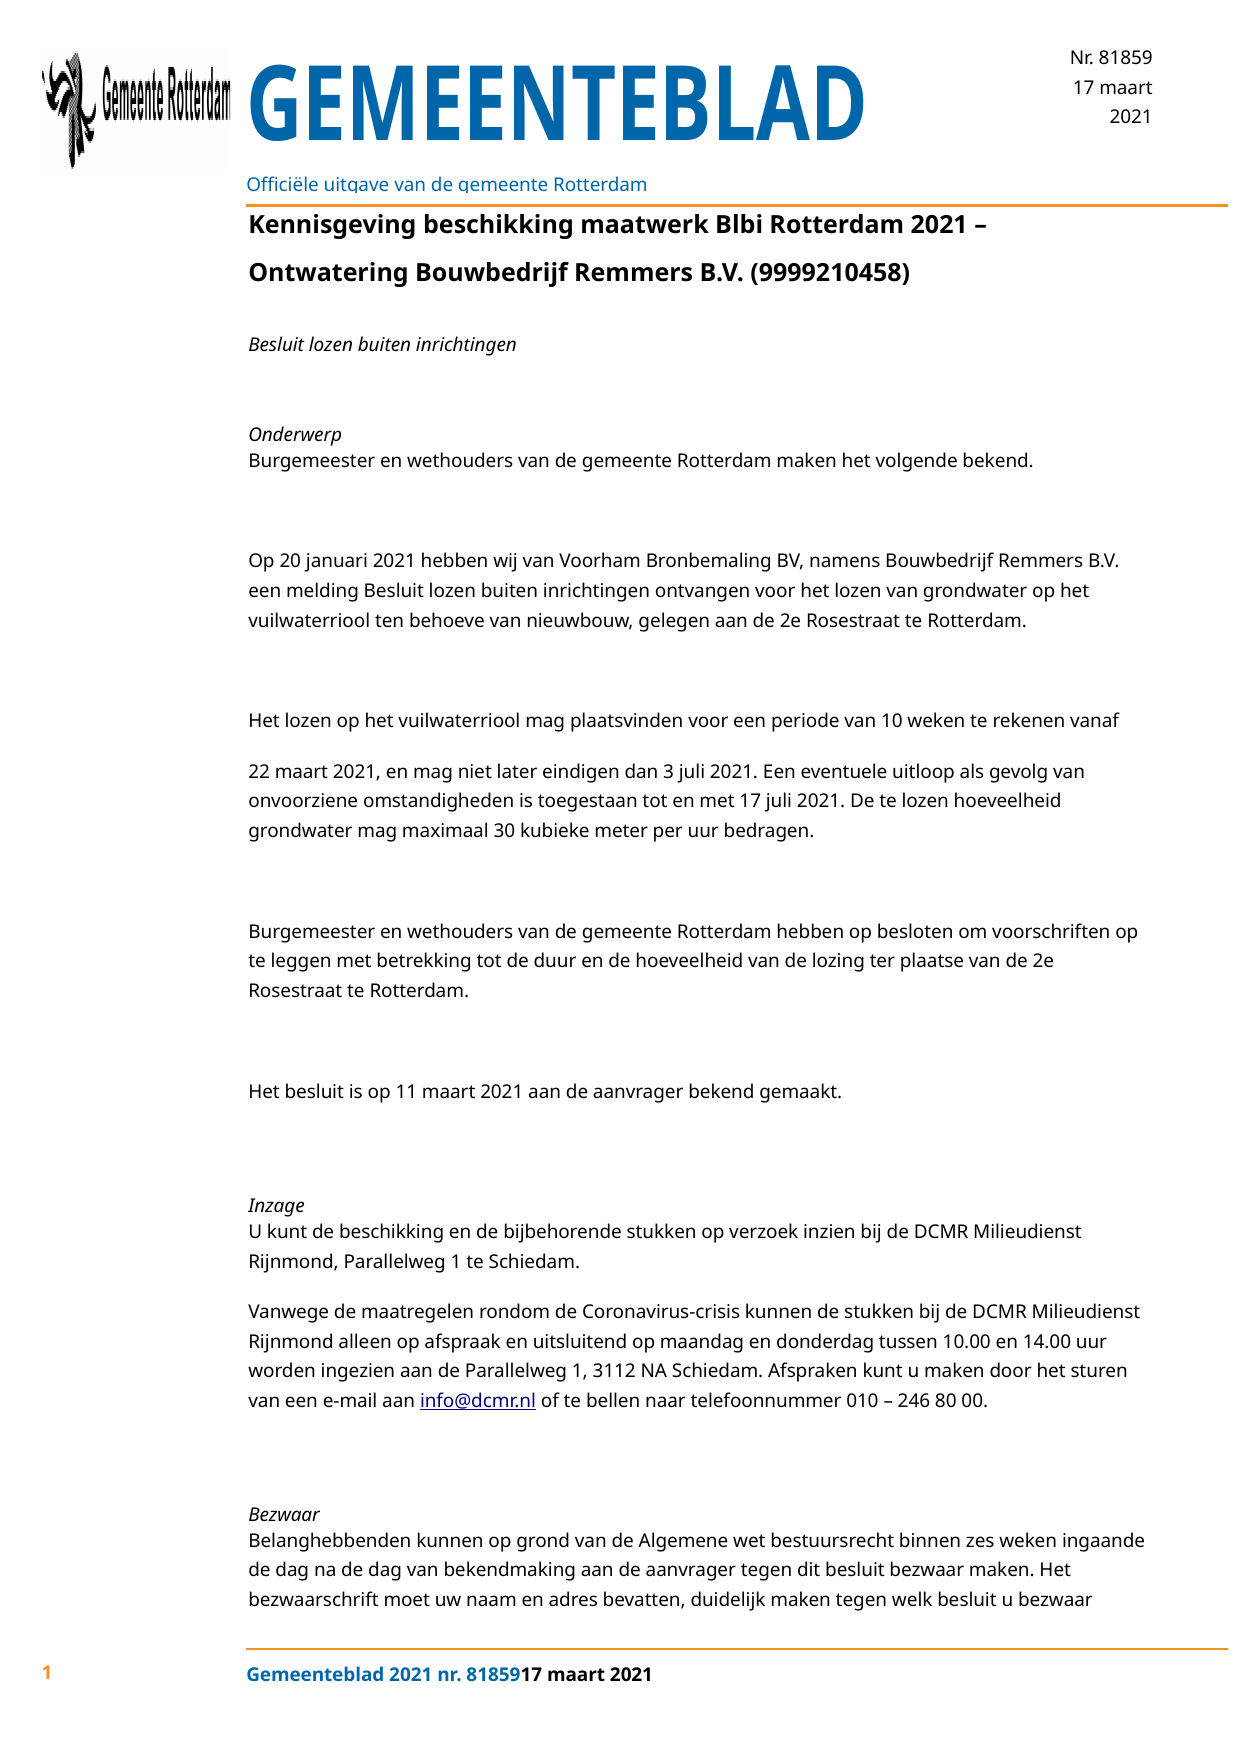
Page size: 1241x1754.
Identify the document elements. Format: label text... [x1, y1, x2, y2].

text Inzage [248, 1192, 1152, 1218]
text Besluit lozen buiten inrichtingen [248, 331, 1152, 357]
text Kennisgeving beschikking maatwerk Blbi Rotterdam 2021 – Ontwatering Bouwbedrijf Remmers B.V. (9999210458) [248, 207, 1152, 288]
text Vanwege de maatregelen rondom de Coronavirus-crisis kunnen de stukken bij de DCMR Milieudienst Rijnmond alleen op afspraak en uitsluitend op maandag en donderdag tussen 10.00 en 14.00 uur worden ingezien aan de Parallelweg 1, 3112 NA Schiedam. Afspraken kunt u maken door het sturen van een e-mail aan info@dcmr.nl of te bellen naar telefoonnummer 010 – 246 80 00. [248, 1298, 1152, 1413]
text Onderwerp [248, 421, 1152, 447]
text 22 maart 2021, en mag niet later eindigen dan 3 juli 2021. Een eventuele uitloop als gevolg van onvoorziene omstandigheden is toegestaan tot en met 17 juli 2021. De te lozen hoeveelheid grondwater mag maximaal 30 kubieke meter per uur bedragen. [248, 758, 1152, 843]
text Burgemeester en wethouders van de gemeente Rotterdam hebben op besloten om voorschriften op te leggen met betrekking tot de duur en de hoeveelheid van de lozing ter plaatse van de 2e Rosestraat te Rotterdam. [248, 918, 1152, 1003]
text Op 20 januari 2021 hebben wij van Voorham Bronbemaling BV, namens Bouwbedrijf Remmers B.V. een melding Besluit lozen buiten inrichtingen ontvangen voor het lozen van grondwater op het vuilwaterriool ten behoeve van nieuwbouw, gelegen aan de 2e Rosestraat te Rotterdam. [248, 548, 1152, 633]
text Het besluit is op 11 maart 2021 aan de aanvrager bekend gemaakt. [248, 1078, 1152, 1104]
text Het lozen op het vuilwaterriool mag plaatsvinden voor een periode van 10 weken te rekenen vanaf [248, 708, 1152, 733]
text Bezwaar [248, 1501, 1152, 1527]
text U kunt de beschikking en de bijbehorende stukken op verzoek inzien bij de DCMR Milieudienst Rijnmond, Parallelweg 1 te Schiedam. [248, 1218, 1152, 1273]
picture [41, 47, 231, 172]
text Burgemeester en wethouders van de gemeente Rotterdam maken het volgende bekend. [248, 447, 1152, 473]
text Belanghebbenden kunnen op grond van de Algemene wet bestuursrecht binnen zes weken ingaande de dag na de dag van bekendmaking aan de aanvrager tegen dit besluit bezwaar maken. Het bezwaarschrift moet uw naam en adres bevatten, duidelijk maken tegen welk besluit u bezwaar [248, 1527, 1152, 1612]
